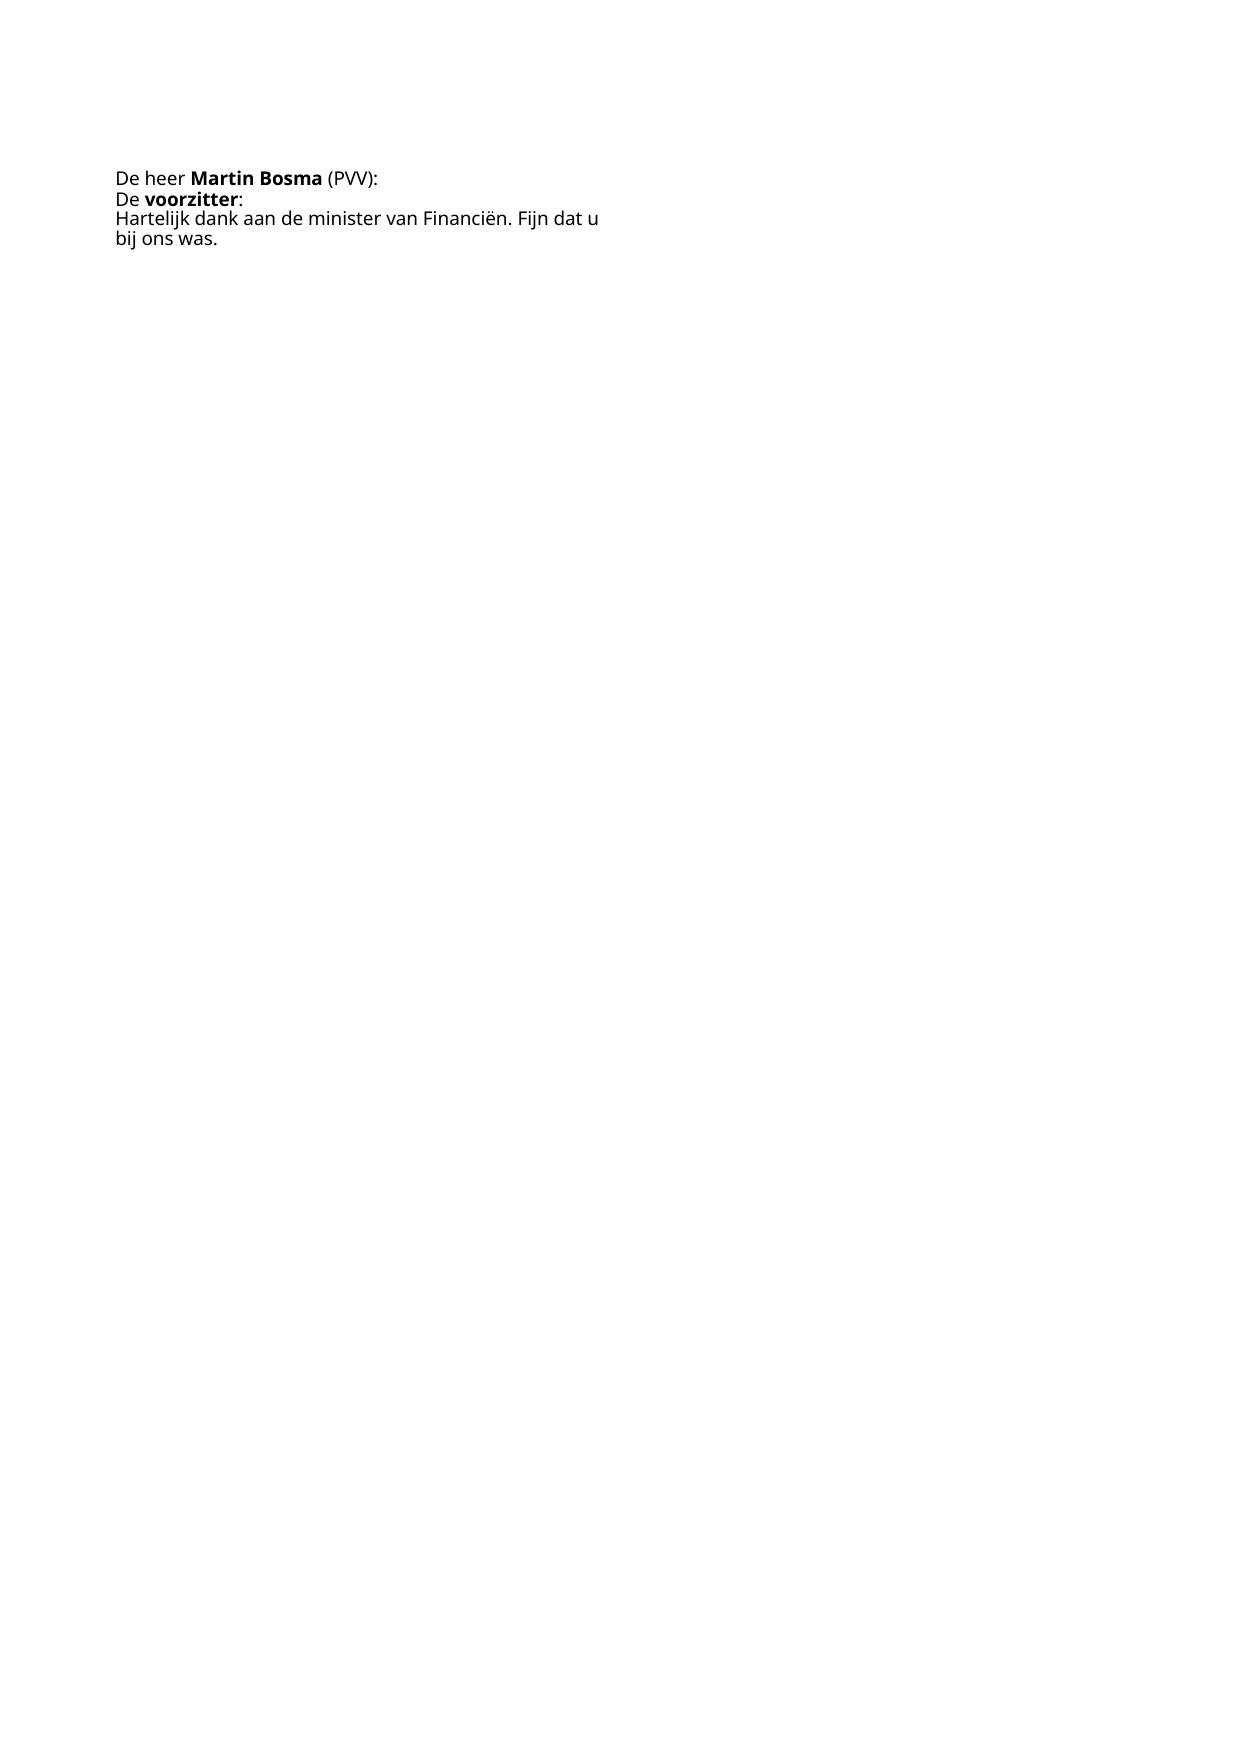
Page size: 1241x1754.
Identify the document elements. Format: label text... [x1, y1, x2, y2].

text De voorzitter: [115, 191, 605, 210]
text De heer Martin Bosma (PVV): [115, 165, 605, 191]
text Hartelijk dank aan de minister van Financiën. Fijn dat u bij ons was. [115, 210, 605, 249]
